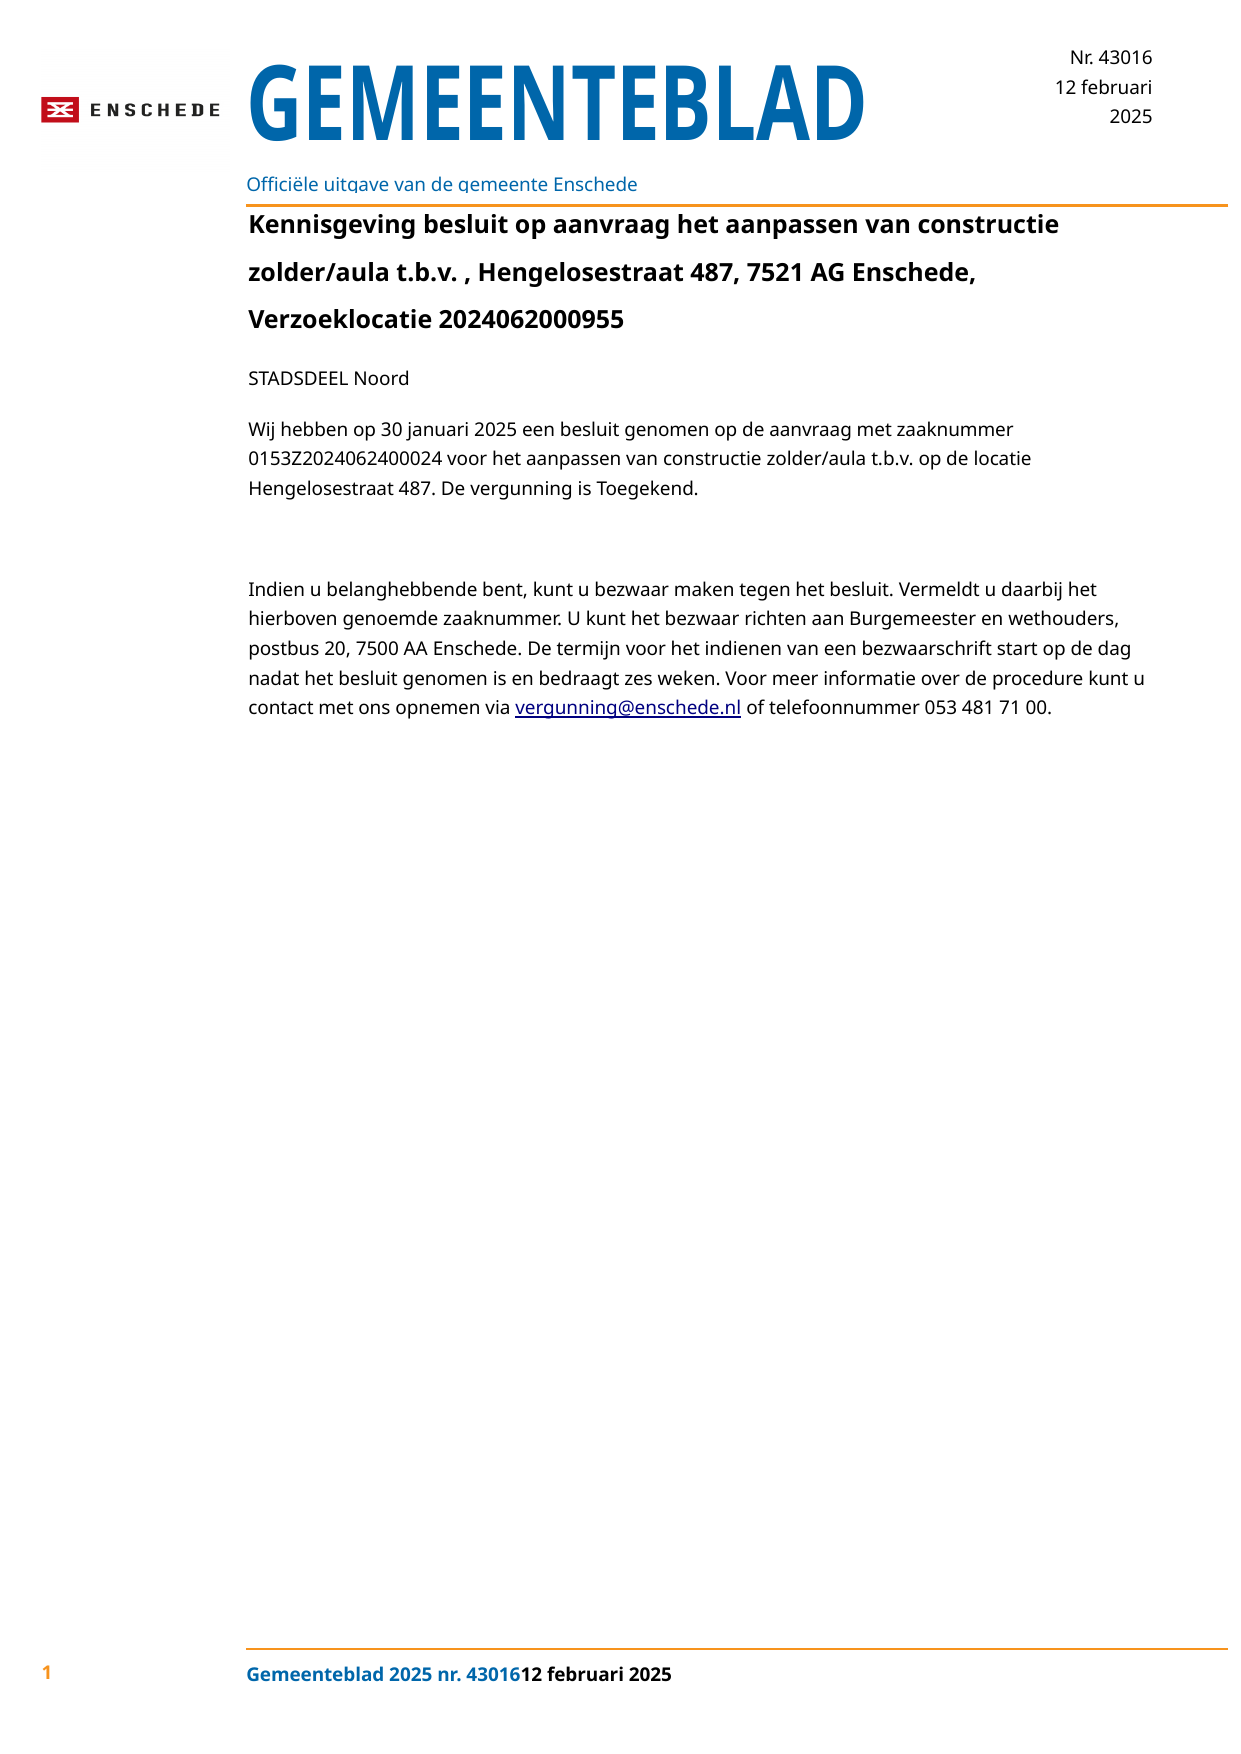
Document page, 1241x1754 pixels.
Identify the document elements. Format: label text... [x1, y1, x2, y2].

text Kennisgeving besluit op aanvraag het aanpassen van constructie zolder/aula t.b.v. , Hengelosestraat 487, 7521 AG Enschede, Verzoeklocatie 2024062000955 [248, 207, 1152, 336]
picture [41, 47, 231, 172]
text STADSDEEL Noord [248, 366, 1152, 391]
text Indien u belanghebbende bent, kunt u bezwaar maken tegen het besluit. Vermeldt u daarbij het hierboven genoemde zaaknummer. U kunt het bezwaar richten aan Burgemeester en wethouders, postbus 20, 7500 AA Enschede. De termijn voor het indienen van een bezwaarschrift start op de dag nadat het besluit genomen is en bedraagt zes weken. Voor meer informatie over de procedure kunt u contact met ons opnemen via vergunning@enschede.nl of telefoonnummer 053 481 71 00. [248, 576, 1152, 720]
text Wij hebben op 30 januari 2025 een besluit genomen op de aanvraag met zaaknummer 0153Z2024062400024 voor het aanpassen van constructie zolder/aula t.b.v. op de locatie Hengelosestraat 487. De vergunning is Toegekend. [248, 416, 1152, 501]
